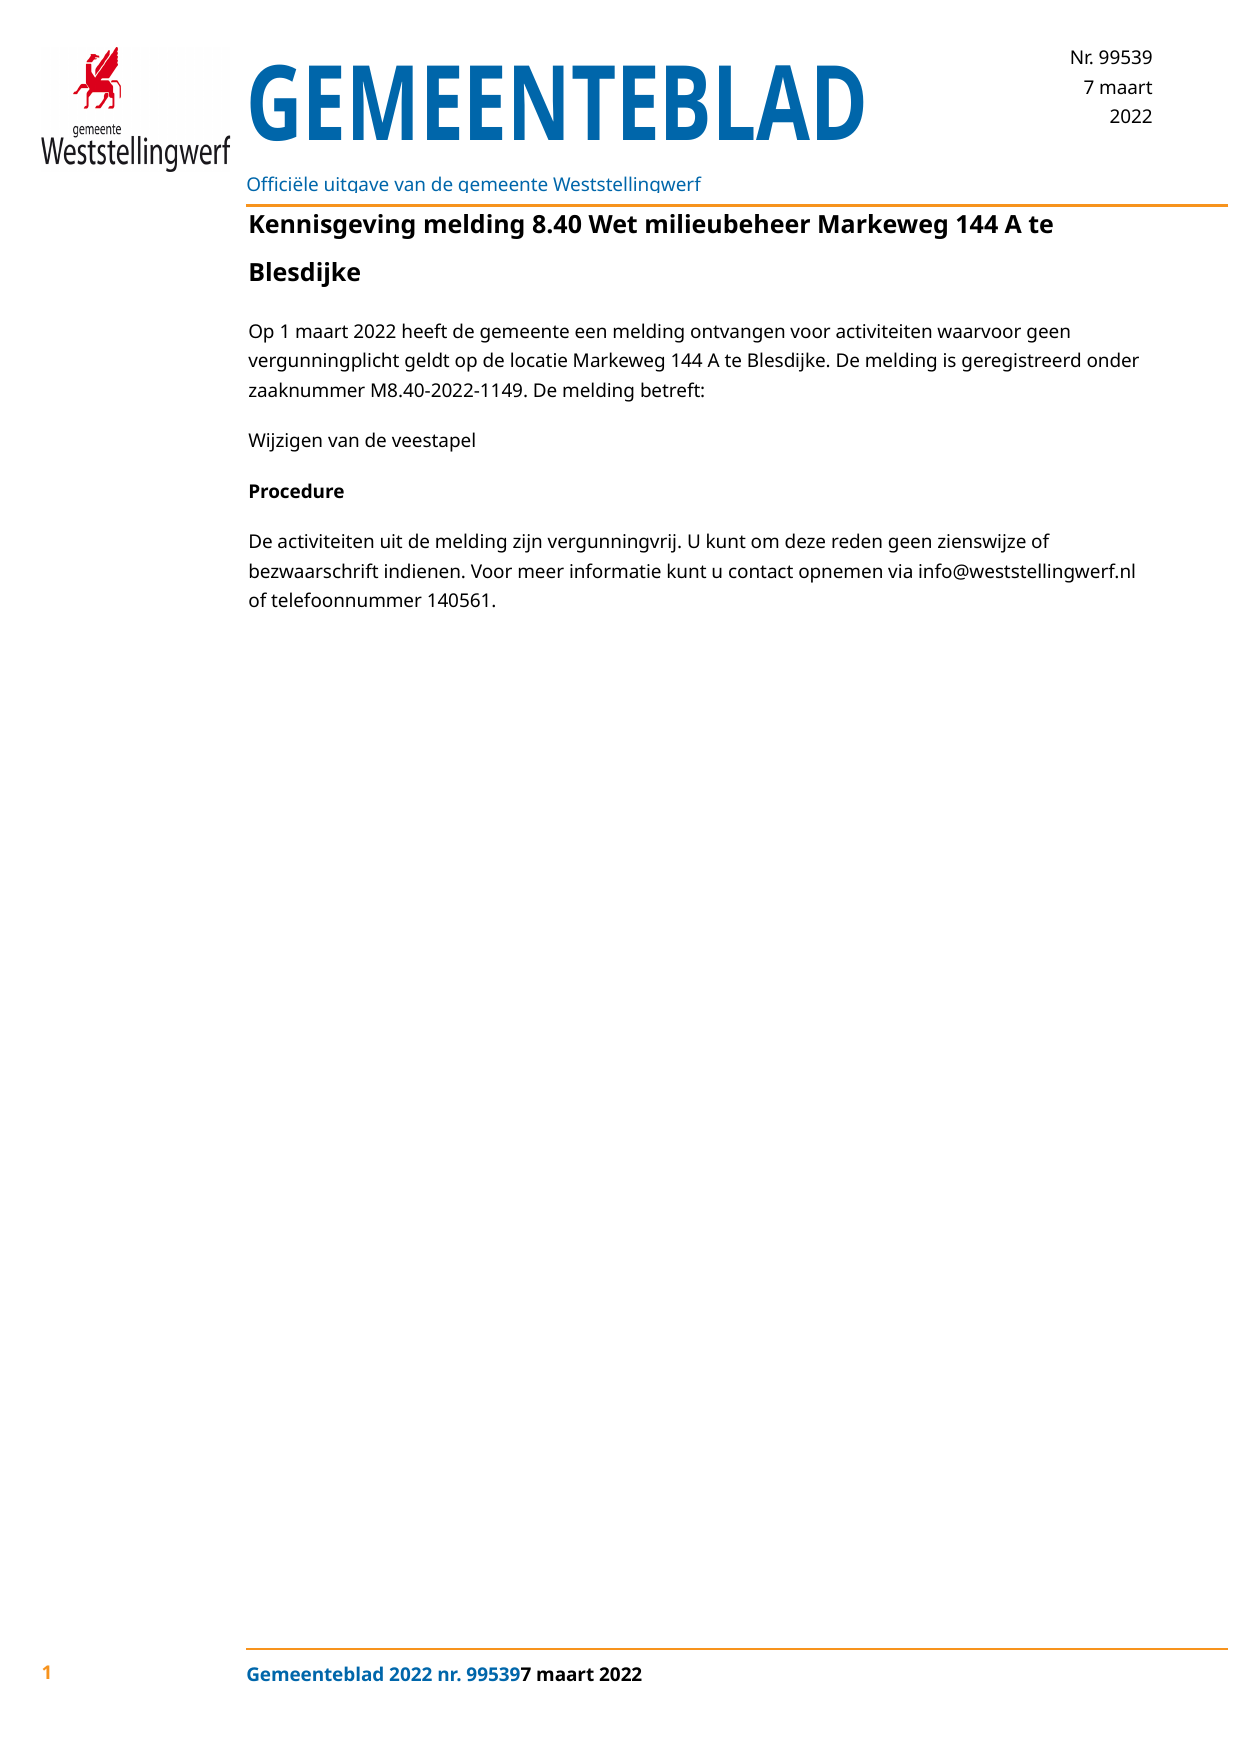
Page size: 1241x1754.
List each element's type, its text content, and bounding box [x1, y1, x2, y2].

picture [41, 47, 231, 172]
text Wijzigen van de veestapel [248, 427, 1152, 453]
text Procedure [248, 478, 1152, 504]
text Kennisgeving melding 8.40 Wet milieubeheer Markeweg 144 A te Blesdijke [248, 207, 1152, 288]
text De activiteiten uit de melding zijn vergunningvrij. U kunt om deze reden geen zienswijze of bezwaarschrift indienen. Voor meer informatie kunt u contact opnemen via info@weststellingwerf.nl of telefoonnummer 140561. [248, 528, 1152, 613]
text Op 1 maart 2022 heeft de gemeente een melding ontvangen voor activiteiten waarvoor geen vergunningplicht geldt op de locatie Markeweg 144 A te Blesdijke. De melding is geregistreerd onder zaaknummer M8.40-2022-1149. De melding betreft: [248, 318, 1152, 403]
